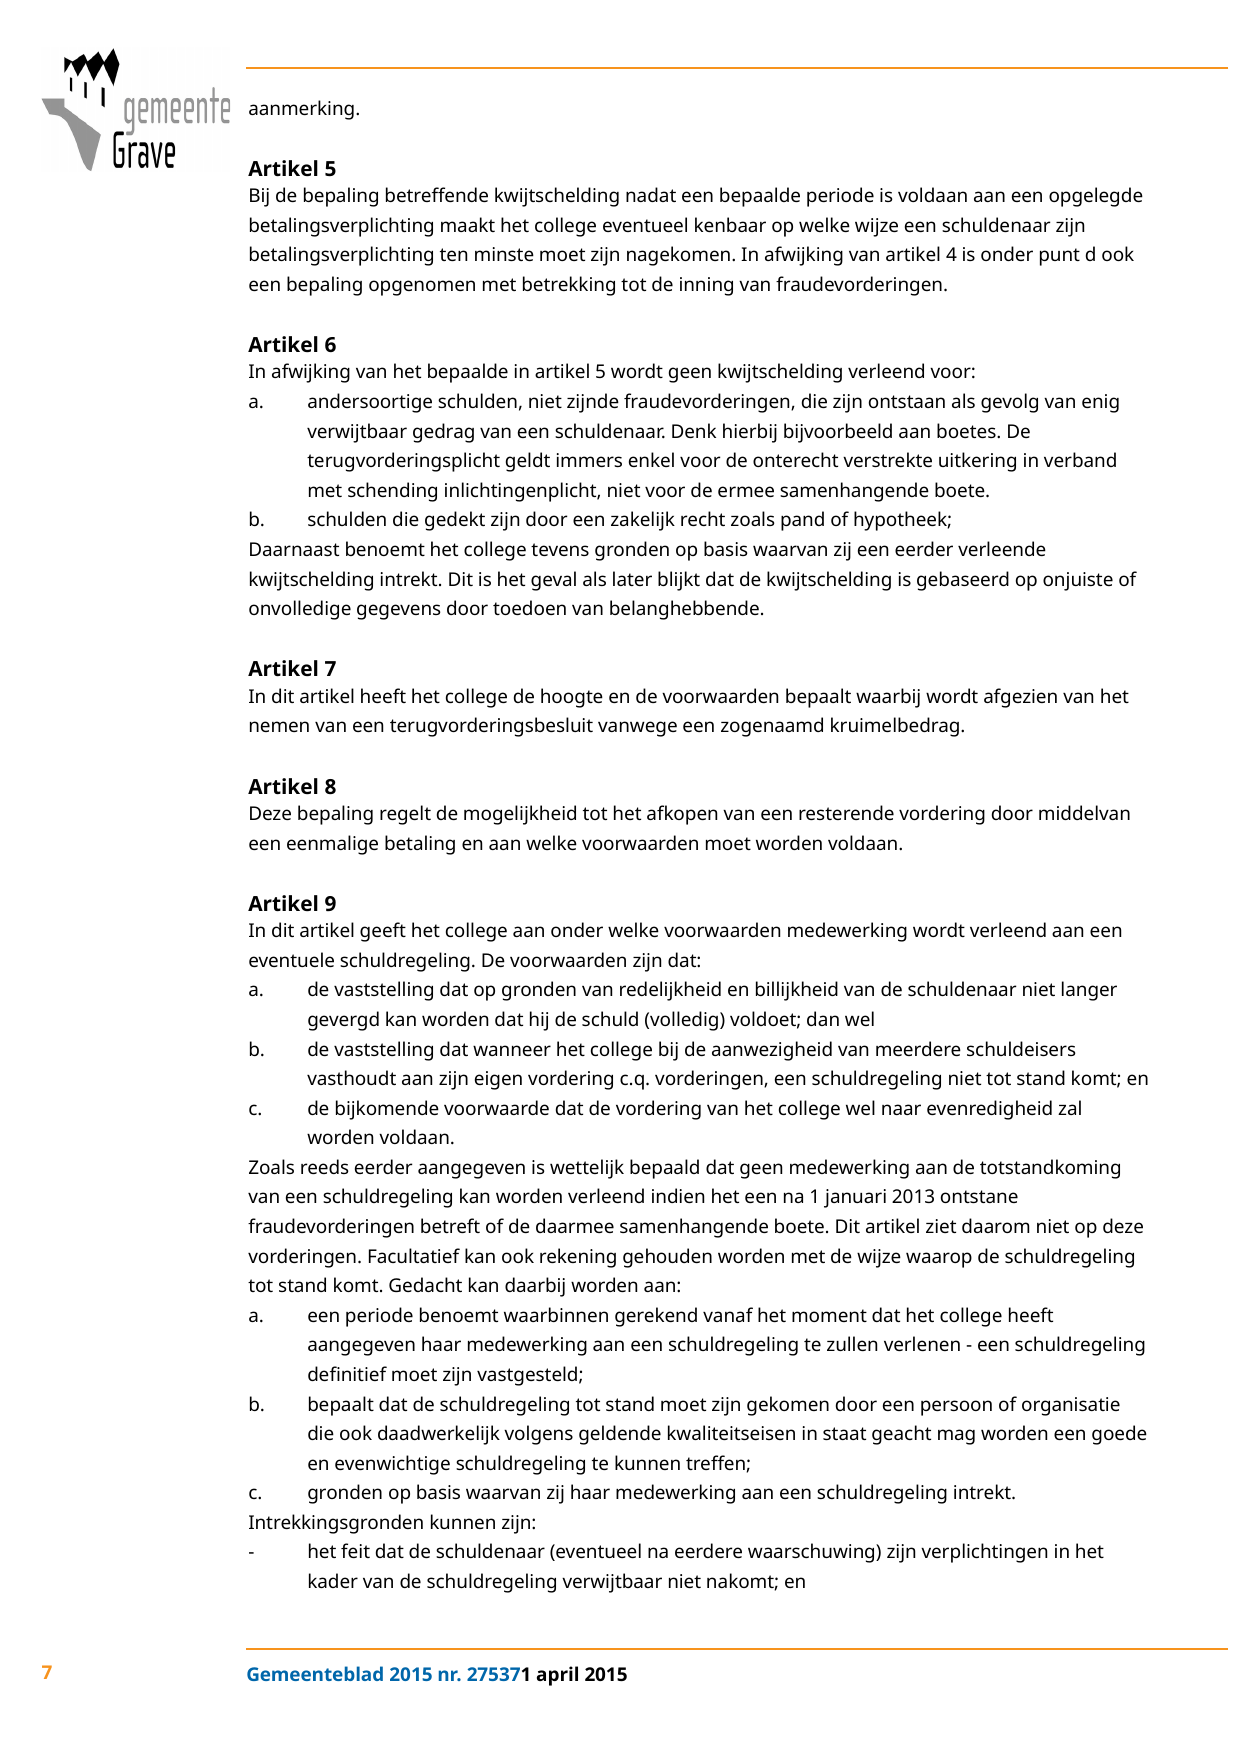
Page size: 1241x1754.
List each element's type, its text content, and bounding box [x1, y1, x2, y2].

text Zoals reeds eerder aangegeven is wettelijk bepaald dat geen medewerking aan de totstandkoming van een schuldregeling kan worden verleend indien het een na 1 januari 2013 ontstane fraudevorderingen betreft of de daarmee samenhangende boete. Dit artikel ziet daarom niet op deze vorderingen. Facultatief kan ook rekening gehouden worden met de wijze waarop de schuldregeling tot stand komt. Gedacht kan daarbij worden aan: [248, 1154, 1152, 1298]
list de vaststelling dat op gronden van redelijkheid en billijkheid van de schuldenaar niet langer gevergd kan worden dat hij de schuld (volledig) voldoet; dan wel [248, 977, 1152, 1032]
list andersoortige schulden, niet zijnde fraudevorderingen, die zijn ontstaan als gevolg van enig verwijtbaar gedrag van een schuldenaar. Denk hierbij bijvoorbeeld aan boetes. De terugvorderingsplicht geldt immers enkel voor de onterecht verstrekte uitkering in verband met schending inlichtingenplicht, niet voor de ermee samenhangende boete. [248, 388, 1152, 503]
text Artikel 7 [248, 654, 1152, 683]
list het feit dat de schuldenaar (eventueel na eerdere waarschuwing) zijn verplichtingen in het kader van de schuldregeling verwijtbaar niet nakomt; en [248, 1539, 1152, 1594]
text Bij de bepaling betreffende kwijtschelding nadat een bepaalde periode is voldaan aan een opgelegde betalingsverplichting maakt het college eventueel kenbaar op welke wijze een schuldenaar zijn betalingsverplichting ten minste moet zijn nagekomen. In afwijking van artikel 4 is onder punt d ook een bepaling opgenomen met betrekking tot de inning van fraudevorderingen. [248, 182, 1152, 297]
text Intrekkingsgronden kunnen zijn: [248, 1509, 1152, 1535]
list gronden op basis waarvan zij haar medewerking aan een schuldregeling intrekt. [248, 1479, 1152, 1505]
list bepaalt dat de schuldregeling tot stand moet zijn gekomen door een persoon of organisatie die ook daadwerkelijk volgens geldende kwaliteitseisen in staat geacht mag worden een goede en evenwichtige schuldregeling te kunnen treffen; [248, 1391, 1152, 1476]
text In dit artikel heeft het college de hoogte en de voorwaarden bepaalt waarbij wordt afgezien van het nemen van een terugvorderingsbesluit vanwege een zogenaamd kruimelbedrag. [248, 683, 1152, 738]
text Artikel 5 [248, 154, 1152, 182]
picture [41, 47, 231, 172]
list een periode benoemt waarbinnen gerekend vanaf het moment dat het college heeft aangegeven haar medewerking aan een schuldregeling te zullen verlenen - een schuldregeling definitief moet zijn vastgesteld; [248, 1302, 1152, 1387]
text In afwijking van het bepaalde in artikel 5 wordt geen kwijtschelding verleend voor: [248, 359, 1152, 384]
text Daarnaast benoemt het college tevens gronden op basis waarvan zij een eerder verleende kwijtschelding intrekt. Dit is het geval als later blijkt dat de kwijtschelding is gebaseerd op onjuiste of onvolledige gegevens door toedoen van belanghebbende. [248, 536, 1152, 621]
text Artikel 8 [248, 772, 1152, 800]
list de bijkomende voorwaarde dat de vordering van het college wel naar evenredigheid zal worden voldaan. [248, 1095, 1152, 1150]
text Deze bepaling regelt de mogelijkheid tot het afkopen van een resterende vordering door middelvan een eenmalige betaling en aan welke voorwaarden moet worden voldaan. [248, 800, 1152, 856]
list de vaststelling dat wanneer het college bij de aanwezigheid van meerdere schuldeisers vasthoudt aan zijn eigen vordering c.q. vorderingen, een schuldregeling niet tot stand komt; en [248, 1036, 1152, 1091]
text Artikel 6 [248, 330, 1152, 359]
text aanmerking. [248, 95, 1152, 121]
list schulden die gedekt zijn door een zakelijk recht zoals pand of hypotheek; [248, 507, 1152, 532]
text Artikel 9 [248, 889, 1152, 917]
text In dit artikel geeft het college aan onder welke voorwaarden medewerking wordt verleend aan een eventuele schuldregeling. De voorwaarden zijn dat: [248, 917, 1152, 973]
